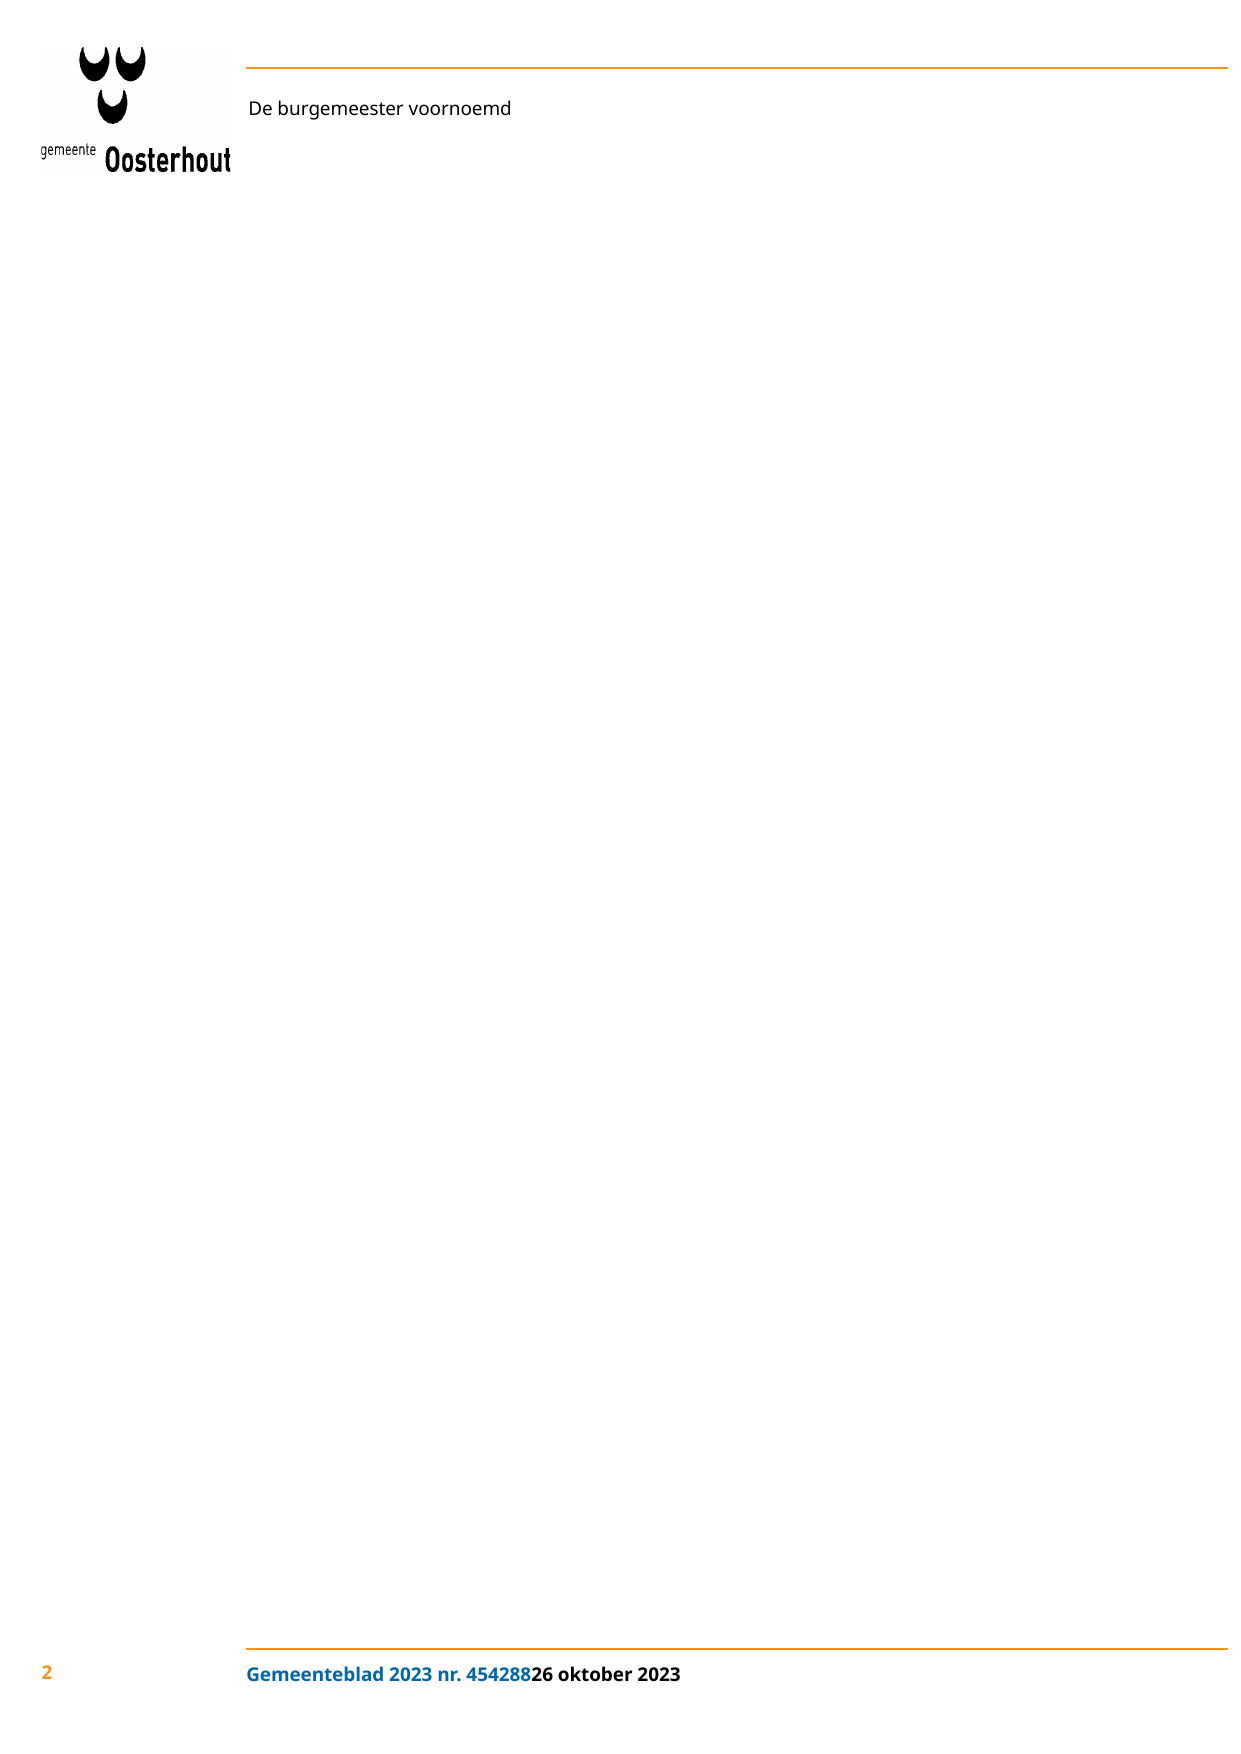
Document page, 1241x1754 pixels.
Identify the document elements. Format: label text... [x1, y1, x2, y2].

picture [41, 47, 231, 172]
text De burgemeester voornoemd [248, 95, 1152, 121]
